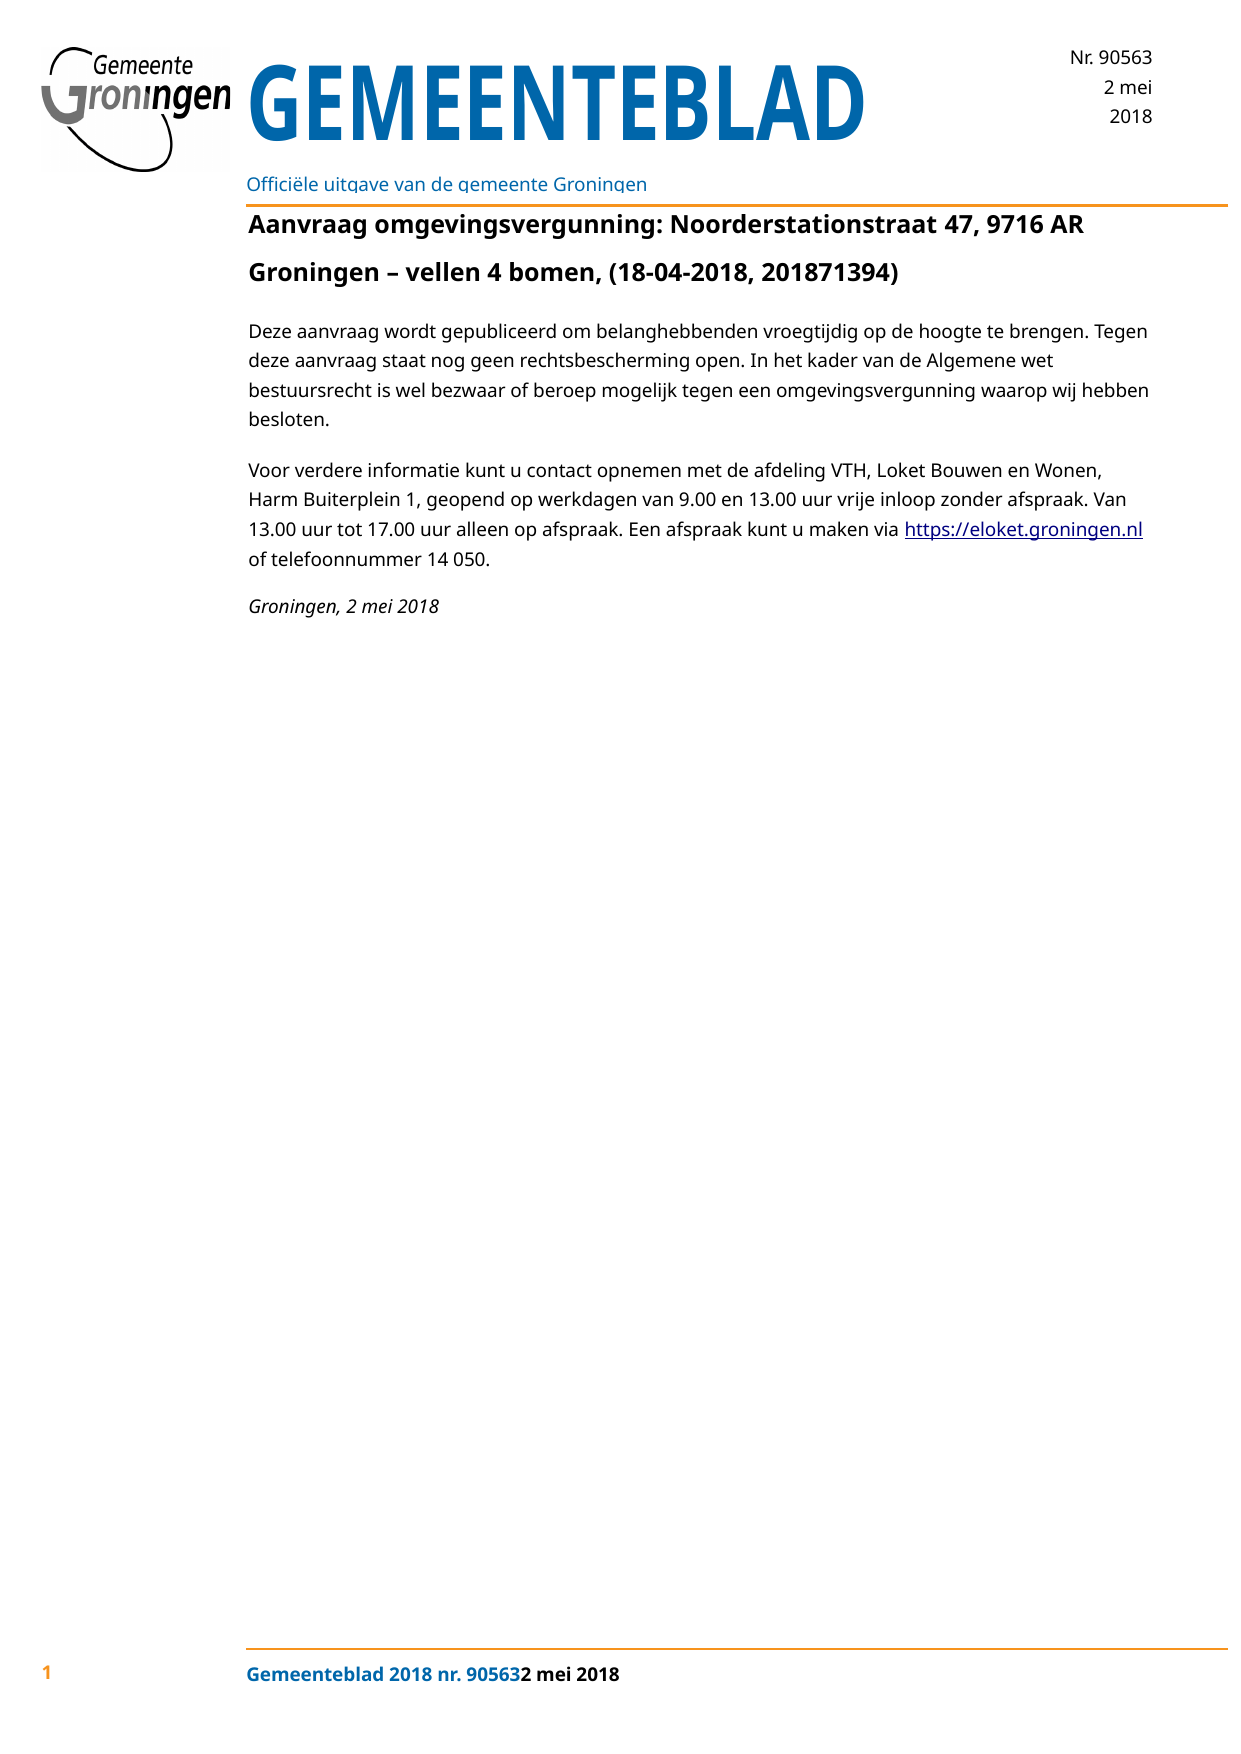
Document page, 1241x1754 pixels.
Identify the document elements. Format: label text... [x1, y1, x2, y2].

picture [41, 47, 231, 172]
text Groningen, 2 mei 2018 [248, 594, 1152, 619]
text Aanvraag omgevingsvergunning: Noorderstationstraat 47, 9716 AR Groningen – vellen 4 bomen, (18-04-2018, 201871394) [248, 207, 1152, 288]
text Voor verdere informatie kunt u contact opnemen met de afdeling VTH, Loket Bouwen en Wonen, Harm Buiterplein 1, geopend op werkdagen van 9.00 en 13.00 uur vrije inloop zonder afspraak. Van 13.00 uur tot 17.00 uur alleen op afspraak. Een afspraak kunt u maken via https://eloket.groningen.nl of telefoonnummer 14 050. [248, 457, 1152, 572]
text Deze aanvraag wordt gepubliceerd om belanghebbenden vroegtijdig op de hoogte te brengen. Tegen deze aanvraag staat nog geen rechtsbescherming open. In het kader van de Algemene wet bestuursrecht is wel bezwaar of beroep mogelijk tegen een omgevingsvergunning waarop wij hebben besloten. [248, 318, 1152, 432]
